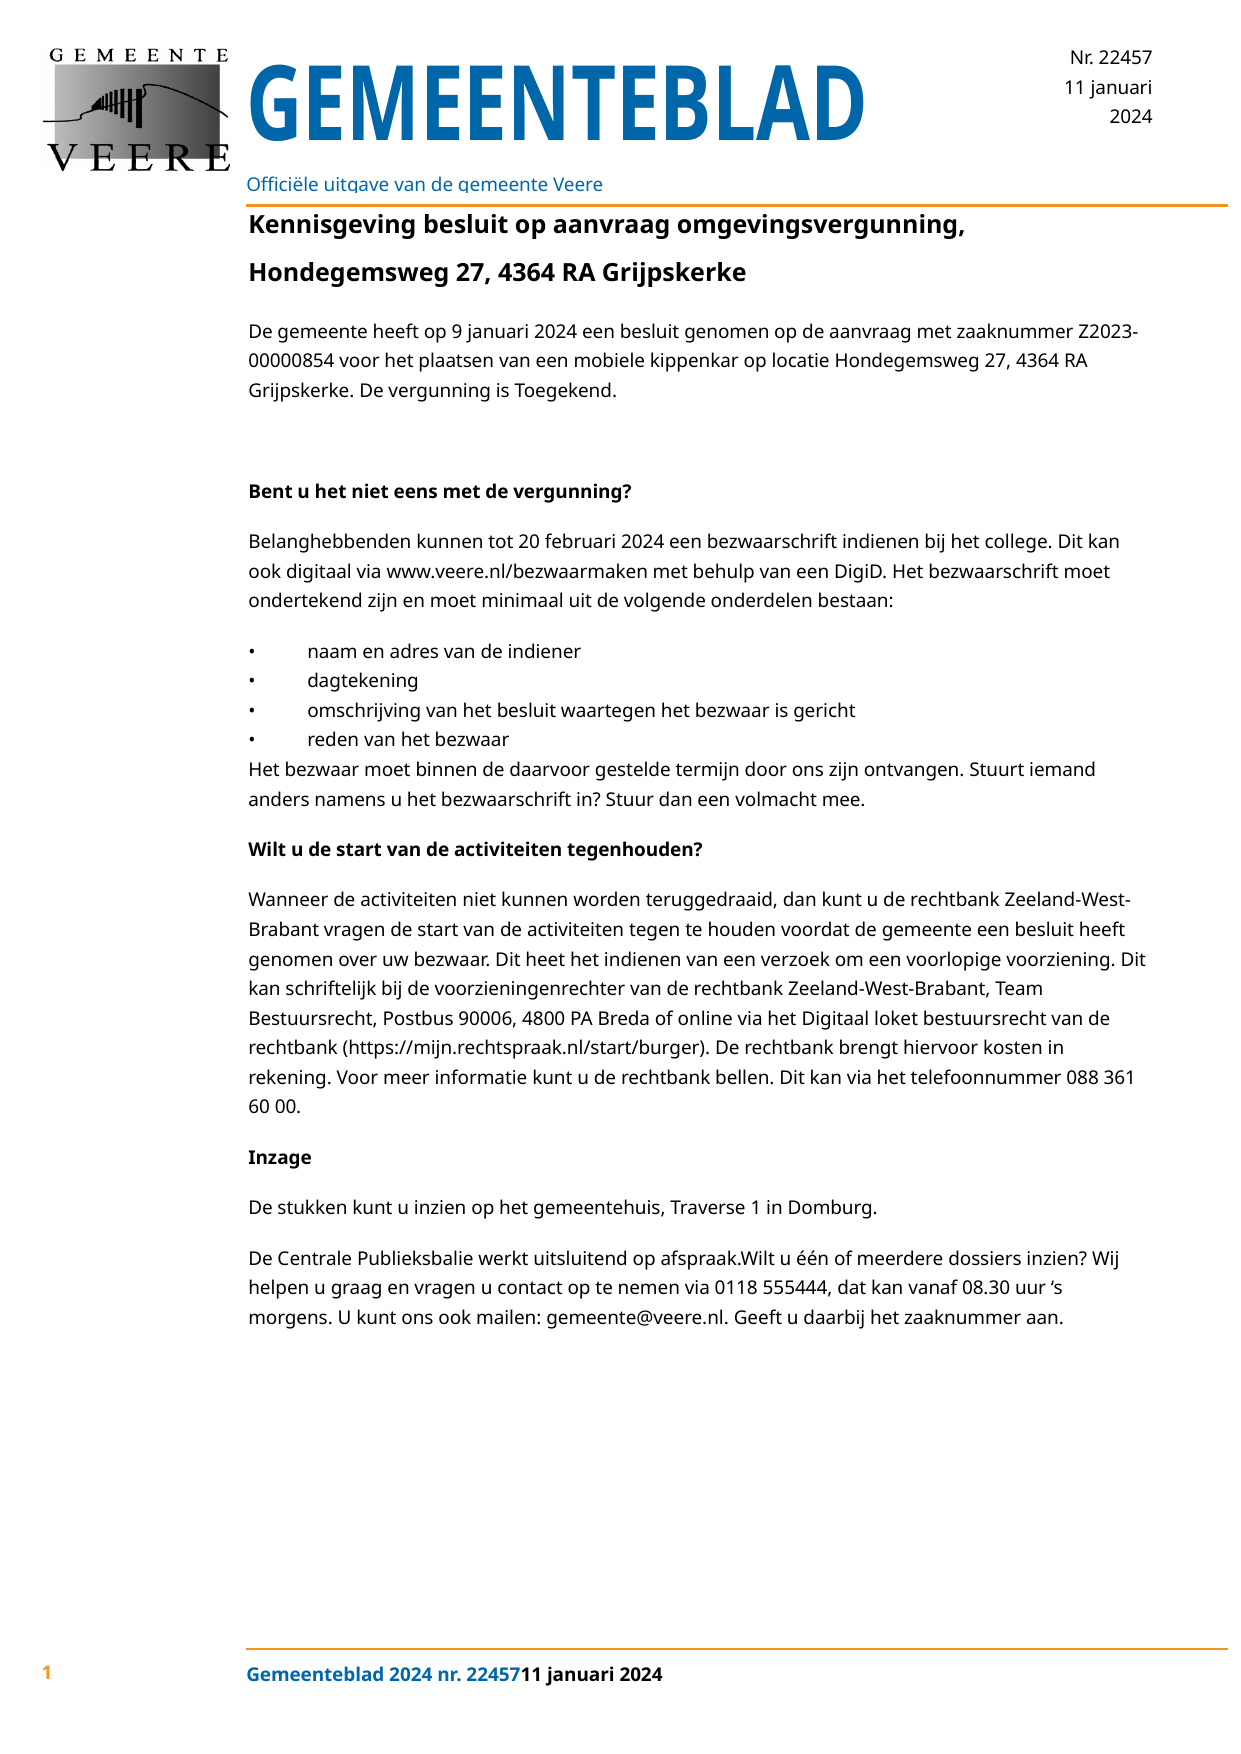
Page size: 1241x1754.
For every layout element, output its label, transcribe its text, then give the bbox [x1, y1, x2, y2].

text Wanneer de activiteiten niet kunnen worden teruggedraaid, dan kunt u de rechtbank Zeeland-West-Brabant vragen de start van de activiteiten tegen te houden voordat de gemeente een besluit heeft genomen over uw bezwaar. Dit heet het indienen van een verzoek om een voorlopige voorziening. Dit kan schriftelijk bij de voorzieningenrechter van de rechtbank Zeeland-West-Brabant, Team Bestuursrecht, Postbus 90006, 4800 PA Breda of online via het Digitaal loket bestuursrecht van de rechtbank (https://mijn.rechtspraak.nl/start/burger). De rechtbank brengt hiervoor kosten in rekening. Voor meer informatie kunt u de rechtbank bellen. Dit kan via het telefoonnummer 088 361 60 00. [248, 887, 1152, 1119]
text De stukken kunt u inzien op het gemeentehuis, Traverse 1 in Domburg. [248, 1194, 1152, 1220]
text Het bezwaar moet binnen de daarvoor gestelde termijn door ons zijn ontvangen. Stuurt iemand anders namens u het bezwaarschrift in? Stuur dan een volmacht mee. [248, 756, 1152, 812]
text Belanghebbenden kunnen tot 20 februari 2024 een bezwaarschrift indienen bij het college. Dit kan ook digitaal via www.veere.nl/bezwaarmaken met behulp van een DigiD. Het bezwaarschrift moet ondertekend zijn en moet minimaal uit de volgende onderdelen bestaan: [248, 528, 1152, 613]
list reden van het bezwaar [248, 727, 1152, 752]
text De gemeente heeft op 9 januari 2024 een besluit genomen op de aanvraag met zaaknummer Z2023-00000854 voor het plaatsen van een mobiele kippenkar op locatie Hondegemsweg 27, 4364 RA Grijpskerke. De vergunning is Toegekend. [248, 318, 1152, 403]
text Bent u het niet eens met de vergunning? [248, 478, 1152, 504]
text De Centrale Publieksbalie werkt uitsluitend op afspraak.Wilt u één of meerdere dossiers inzien? Wij helpen u graag en vragen u contact op te nemen via 0118 555444, dat kan vanaf 08.30 uur ‘s morgens. U kunt ons ook mailen: gemeente@veere.nl. Geeft u daarbij het zaaknummer aan. [248, 1245, 1152, 1330]
list naam en adres van de indiener [248, 638, 1152, 664]
list dagtekening [248, 667, 1152, 693]
text Kennisgeving besluit op aanvraag omgevingsvergunning, Hondegemsweg 27, 4364 RA Grijpskerke [248, 207, 1152, 288]
text Inzage [248, 1144, 1152, 1170]
text Wilt u de start van de activiteiten tegenhouden? [248, 836, 1152, 862]
list omschrijving van het besluit waartegen het bezwaar is gericht [248, 697, 1152, 723]
picture [41, 47, 231, 172]
